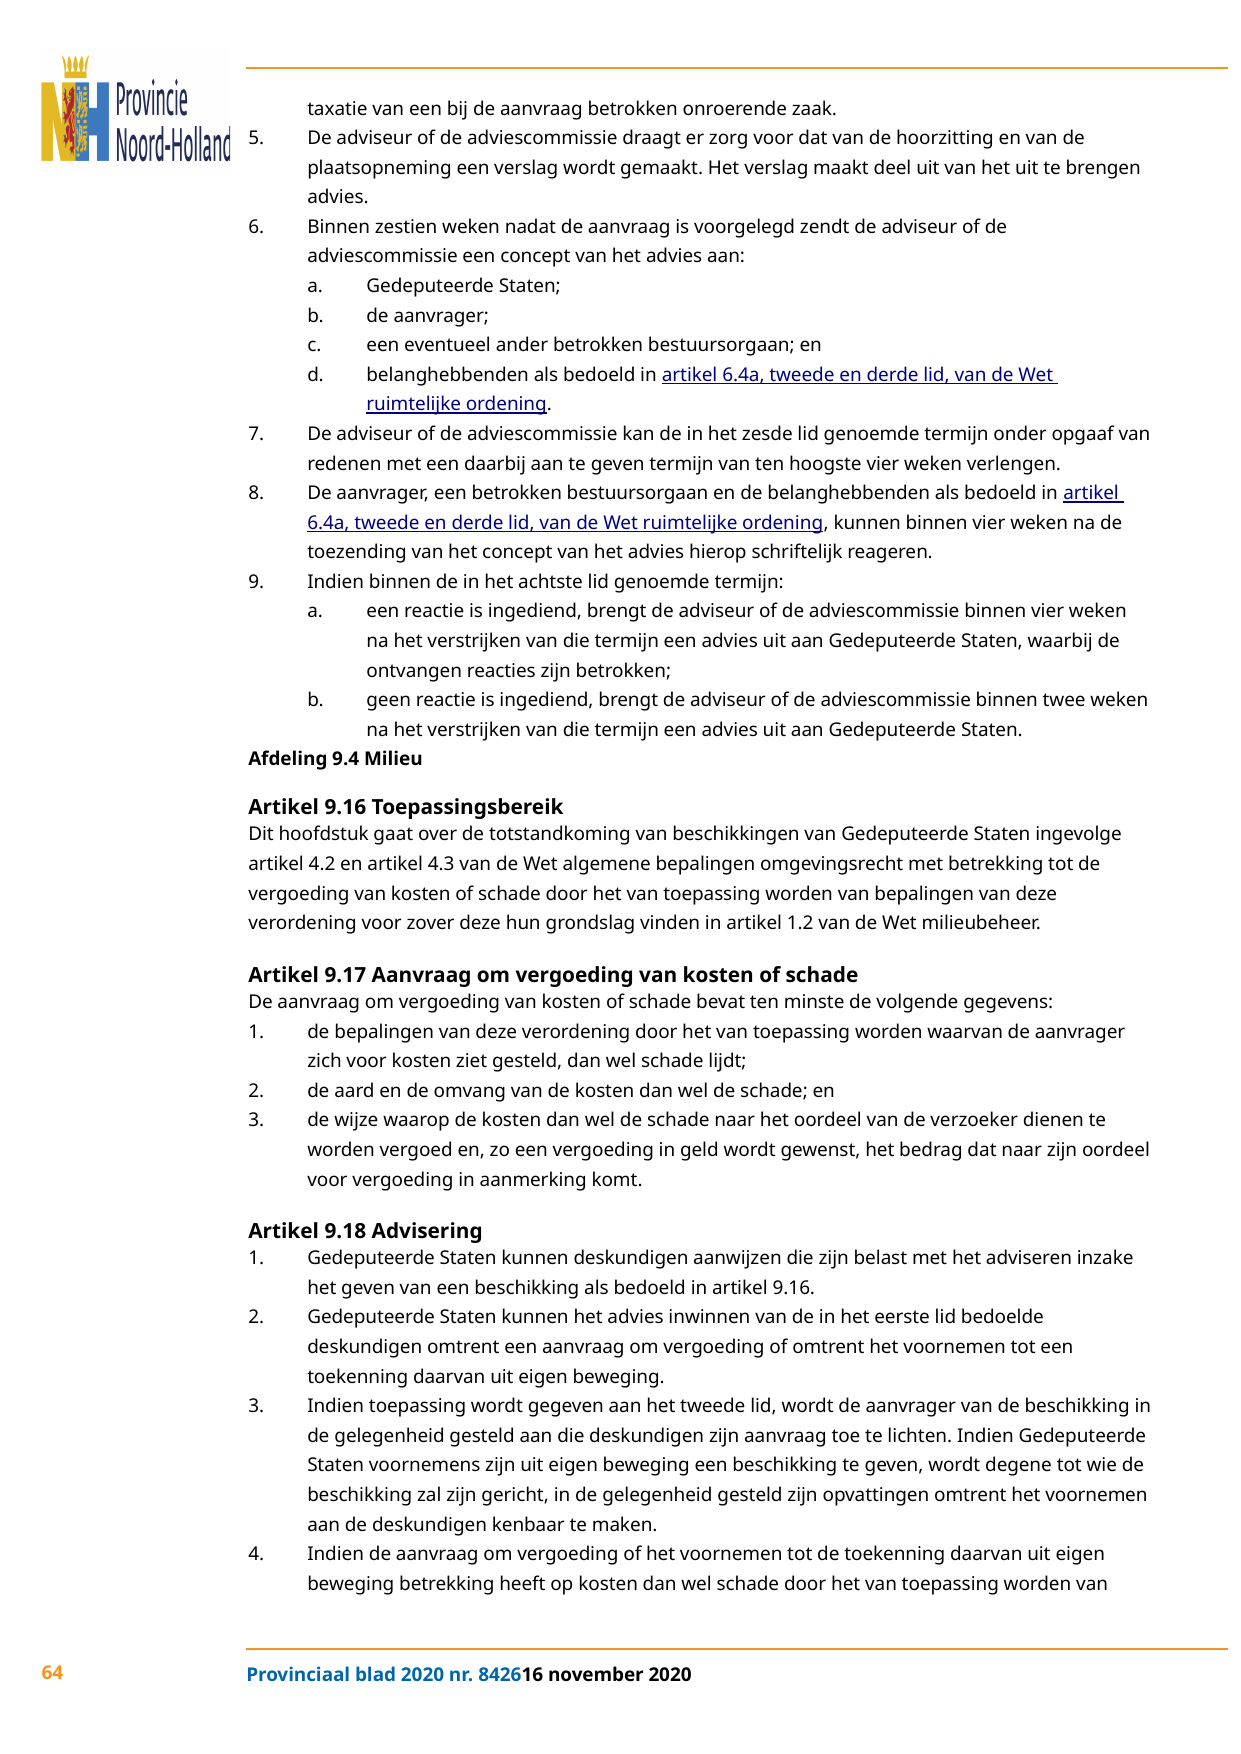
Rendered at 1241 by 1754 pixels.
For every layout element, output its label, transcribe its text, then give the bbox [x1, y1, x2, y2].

text Afdeling 9.4 Milieu [248, 746, 1152, 771]
list Gedeputeerde Staten kunnen het advies inwinnen van de in het eerste lid bedoelde deskundigen omtrent een aanvraag om vergoeding of omtrent het voornemen tot een toekenning daarvan uit eigen beweging. [248, 1304, 1152, 1389]
text De aanvraag om vergoeding van kosten of schade bevat ten minste de volgende gegevens: [248, 988, 1152, 1014]
list Gedeputeerde Staten; [307, 272, 1152, 298]
list een eventueel ander betrokken bestuursorgaan; en [307, 331, 1152, 357]
text Artikel 9.16 Toepassingsbereik [248, 792, 1152, 821]
picture [41, 47, 231, 172]
list De aanvrager, een betrokken bestuursorgaan en de belanghebbenden als bedoeld in artikel 6.4a, tweede en derde lid, van de Wet ruimtelijke ordening, kunnen binnen vier weken na de toezending van het concept van het advies hierop schriftelijk reageren. [248, 479, 1152, 564]
list de wijze waarop de kosten dan wel de schade naar het oordeel van de verzoeker dienen te worden vergoed en, zo een vergoeding in geld wordt gewenst, het bedrag dat naar zijn oordeel voor vergoeding in aanmerking komt. [248, 1107, 1152, 1191]
text Dit hoofdstuk gaat over de totstandkoming van beschikkingen van Gedeputeerde Staten ingevolge artikel 4.2 en artikel 4.3 van de Wet algemene bepalingen omgevingsrecht met betrekking tot de vergoeding van kosten of schade door het van toepassing worden van bepalingen van deze verordening voor zover deze hun grondslag vinden in artikel 1.2 van de Wet milieubeheer. [248, 821, 1152, 935]
list De adviseur of de adviescommissie draagt er zorg voor dat van de hoorzitting en van de plaatsopneming een verslag wordt gemaakt. Het verslag maakt deel uit van het uit te brengen advies. [248, 124, 1152, 209]
text Artikel 9.17 Aanvraag om vergoeding van kosten of schade [248, 960, 1152, 988]
list een reactie is ingediend, brengt de adviseur of de adviescommissie binnen vier weken na het verstrijken van die termijn een advies uit aan Gedeputeerde Staten, waarbij de ontvangen reacties zijn betrokken; [307, 598, 1152, 683]
list de bepalingen van deze verordening door het van toepassing worden waarvan de aanvrager zich voor kosten ziet gesteld, dan wel schade lijdt; [248, 1018, 1152, 1073]
list De adviseur of de adviescommissie kan de in het zesde lid genoemde termijn onder opgaaf van redenen met een daarbij aan te geven termijn van ten hoogste vier weken verlengen. [248, 420, 1152, 476]
list taxatie van een bij de aanvraag betrokken onroerende zaak. [248, 95, 1152, 121]
text Artikel 9.18 Advisering [248, 1216, 1152, 1244]
list Binnen zestien weken nadat de aanvraag is voorgelegd zendt de adviseur of de adviescommissie een concept van het advies aan: [248, 213, 1152, 268]
list belanghebbenden als bedoeld in artikel 6.4a, tweede en derde lid, van de Wet ruimtelijke ordening. [307, 361, 1152, 416]
list de aard en de omvang van de kosten dan wel de schade; en [248, 1077, 1152, 1103]
list geen reactie is ingediend, brengt de adviseur of de adviescommissie binnen twee weken na het verstrijken van die termijn een advies uit aan Gedeputeerde Staten. [307, 686, 1152, 742]
list de aanvrager; [307, 302, 1152, 328]
list Gedeputeerde Staten kunnen deskundigen aanwijzen die zijn belast met het adviseren inzake het geven van een beschikking als bedoeld in artikel 9.16. [248, 1244, 1152, 1300]
list Indien toepassing wordt gegeven aan het tweede lid, wordt de aanvrager van de beschikking in de gelegenheid gesteld aan die deskundigen zijn aanvraag toe te lichten. Indien Gedeputeerde Staten voornemens zijn uit eigen beweging een beschikking te geven, wordt degene tot wie de beschikking zal zijn gericht, in de gelegenheid gesteld zijn opvattingen omtrent het voornemen aan de deskundigen kenbaar te maken. [248, 1392, 1152, 1537]
list Indien de aanvraag om vergoeding of het voornemen tot de toekenning daarvan uit eigen beweging betrekking heeft op kosten dan wel schade door het van toepassing worden van [248, 1540, 1152, 1596]
list Indien binnen de in het achtste lid genoemde termijn: [248, 568, 1152, 594]
